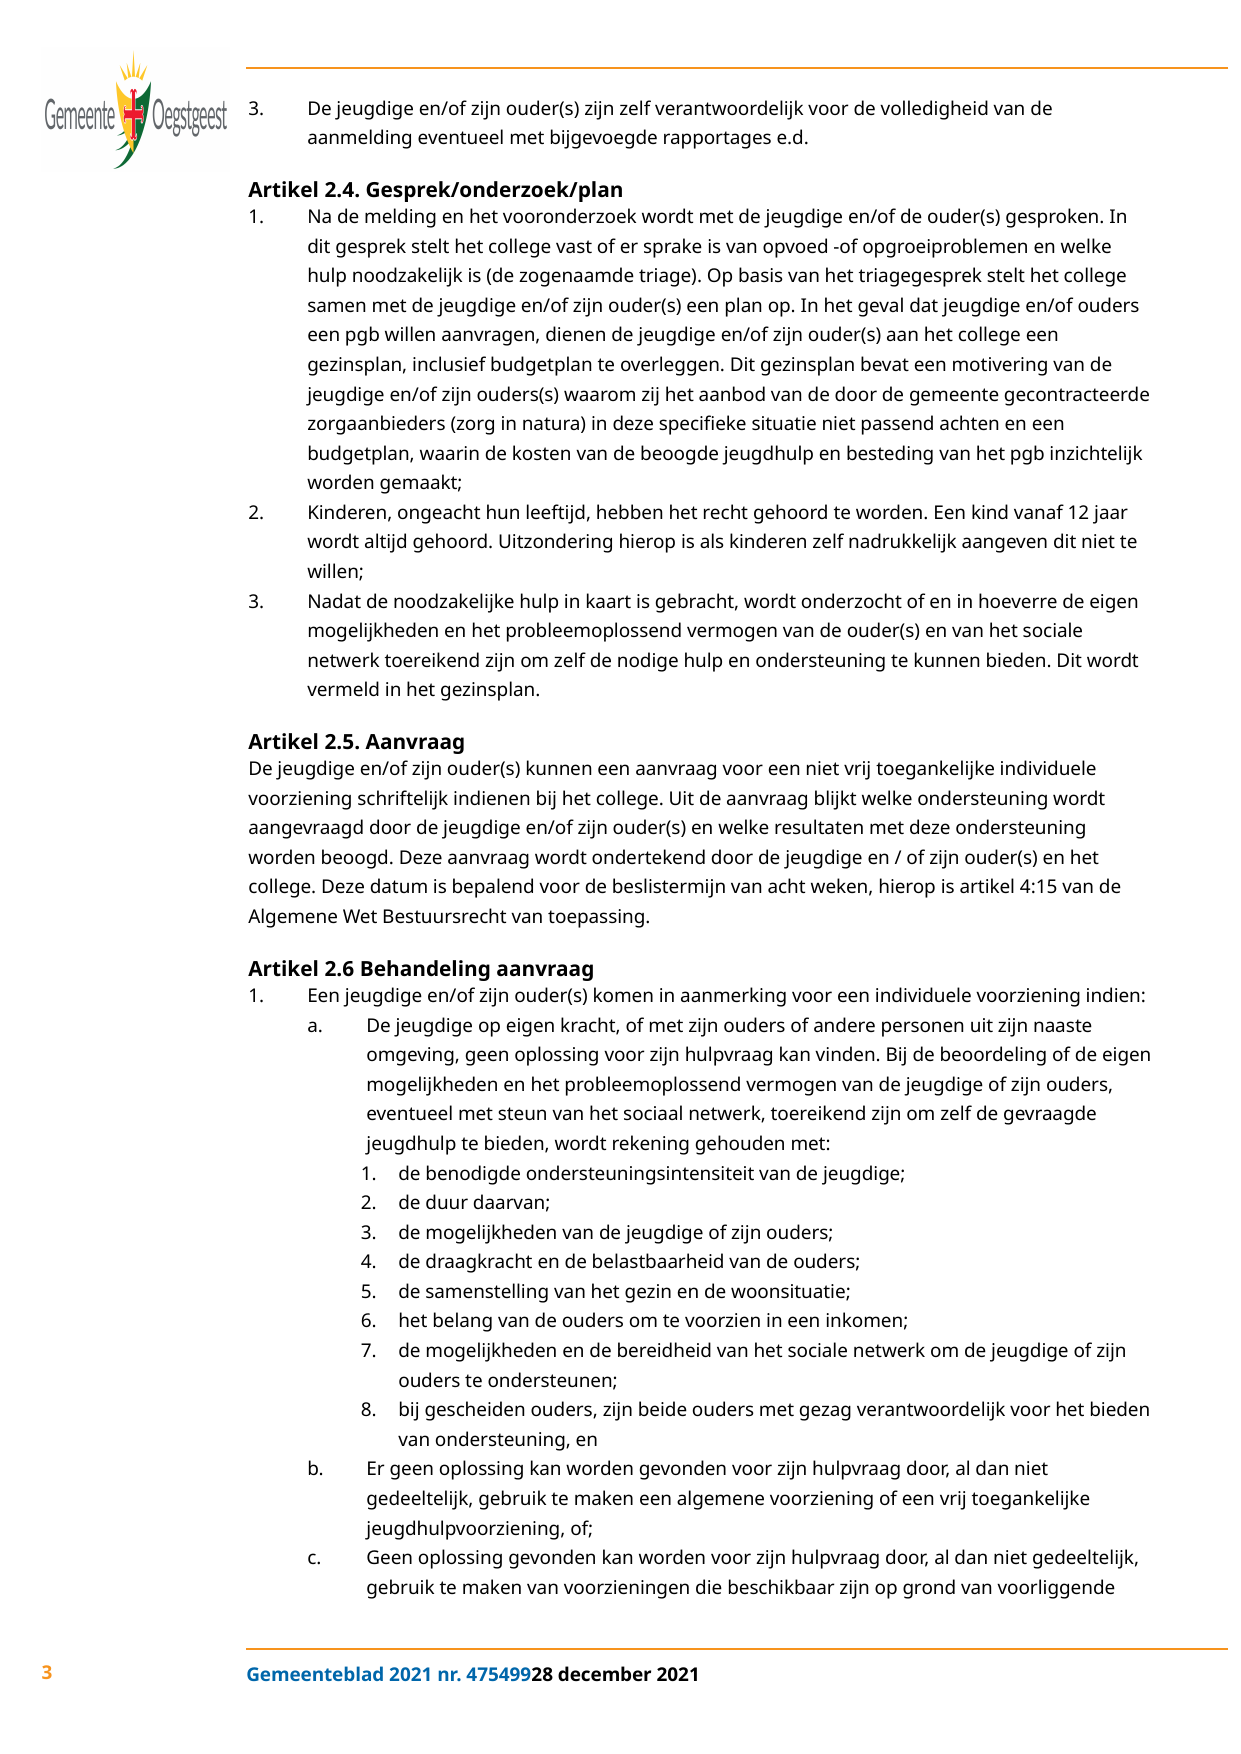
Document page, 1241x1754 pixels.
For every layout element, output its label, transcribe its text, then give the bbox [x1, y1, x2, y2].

list de duur daarvan; [361, 1189, 1152, 1215]
list de samenstelling van het gezin en de woonsituatie; [361, 1278, 1152, 1304]
list Kinderen, ongeacht hun leeftijd, hebben het recht gehoord te worden. Een kind vanaf 12 jaar wordt altijd gehoord. Uitzondering hierop is als kinderen zelf nadrukkelijk aangeven dit niet te willen; [248, 499, 1152, 584]
list Na de melding en het vooronderzoek wordt met de jeugdige en/of de ouder(s) gesproken. In dit gesprek stelt het college vast of er sprake is van opvoed -of opgroeiproblemen en welke hulp noodzakelijk is (de zogenaamde triage). Op basis van het triagegesprek stelt het college samen met de jeugdige en/of zijn ouder(s) een plan op. In het geval dat jeugdige en/of ouders een pgb willen aanvragen, dienen de jeugdige en/of zijn ouder(s) aan het college een gezinsplan, inclusief budgetplan te overleggen. Dit gezinsplan bevat een motivering van de jeugdige en/of zijn ouders(s) waarom zij het aanbod van de door de gemeente gecontracteerde zorgaanbieders (zorg in natura) in deze specifieke situatie niet passend achten en een budgetplan, waarin de kosten van de beoogde jeugdhulp en besteding van het pgb inzichtelijk worden gemaakt; [248, 203, 1152, 495]
list de mogelijkheden en de bereidheid van het sociale netwerk om de jeugdige of zijn ouders te ondersteunen; [361, 1337, 1152, 1392]
list De jeugdige op eigen kracht, of met zijn ouders of andere personen uit zijn naaste omgeving, geen oplossing voor zijn hulpvraag kan vinden. Bij de beoordeling of de eigen mogelijkheden en het probleemoplossend vermogen van de jeugdige of zijn ouders, eventueel met steun van het sociaal netwerk, toereikend zijn om zelf de gevraagde jeugdhulp te bieden, wordt rekening gehouden met: [307, 1012, 1152, 1156]
list Er geen oplossing kan worden gevonden voor zijn hulpvraag door, al dan niet gedeeltelijk, gebruik te maken een algemene voorziening of een vrij toegankelijke jeugdhulpvoorziening, of; [307, 1456, 1152, 1540]
text Artikel 2.6 Behandeling aanvraag [248, 954, 1152, 982]
text De jeugdige en/of zijn ouder(s) kunnen een aanvraag voor een niet vrij toegankelijke individuele voorziening schriftelijk indienen bij het college. Uit de aanvraag blijkt welke ondersteuning wordt aangevraagd door de jeugdige en/of zijn ouder(s) en welke resultaten met deze ondersteuning worden beoogd. Deze aanvraag wordt ondertekend door de jeugdige en / of zijn ouder(s) en het college. Deze datum is bepalend voor de beslistermijn van acht weken, hierop is artikel 4:15 van de Algemene Wet Bestuursrecht van toepassing. [248, 755, 1152, 929]
list het belang van de ouders om te voorzien in een inkomen; [361, 1308, 1152, 1333]
list de draagkracht en de belastbaarheid van de ouders; [361, 1248, 1152, 1274]
list Nadat de noodzakelijke hulp in kaart is gebracht, wordt onderzocht of en in hoeverre de eigen mogelijkheden en het probleemoplossend vermogen van de ouder(s) en van het sociale netwerk toereikend zijn om zelf de nodige hulp en ondersteuning te kunnen bieden. Dit wordt vermeld in het gezinsplan. [248, 588, 1152, 702]
list bij gescheiden ouders, zijn beide ouders met gezag verantwoordelijk voor het bieden van ondersteuning, en [361, 1396, 1152, 1452]
list de benodigde ondersteuningsintensiteit van de jeugdige; [361, 1160, 1152, 1185]
text Artikel 2.5. Aanvraag [248, 727, 1152, 755]
list Geen oplossing gevonden kan worden voor zijn hulpvraag door, al dan niet gedeeltelijk, gebruik te maken van voorzieningen die beschikbaar zijn op grond van voorliggende [307, 1544, 1152, 1599]
text Artikel 2.4. Gesprek/onderzoek/plan [248, 175, 1152, 203]
list de mogelijkheden van de jeugdige of zijn ouders; [361, 1219, 1152, 1244]
picture [41, 47, 231, 172]
list Een jeugdige en/of zijn ouder(s) komen in aanmerking voor een individuele voorziening indien: [248, 982, 1152, 1008]
list De jeugdige en/of zijn ouder(s) zijn zelf verantwoordelijk voor de volledigheid van de aanmelding eventueel met bijgevoegde rapportages e.d. [248, 95, 1152, 150]
